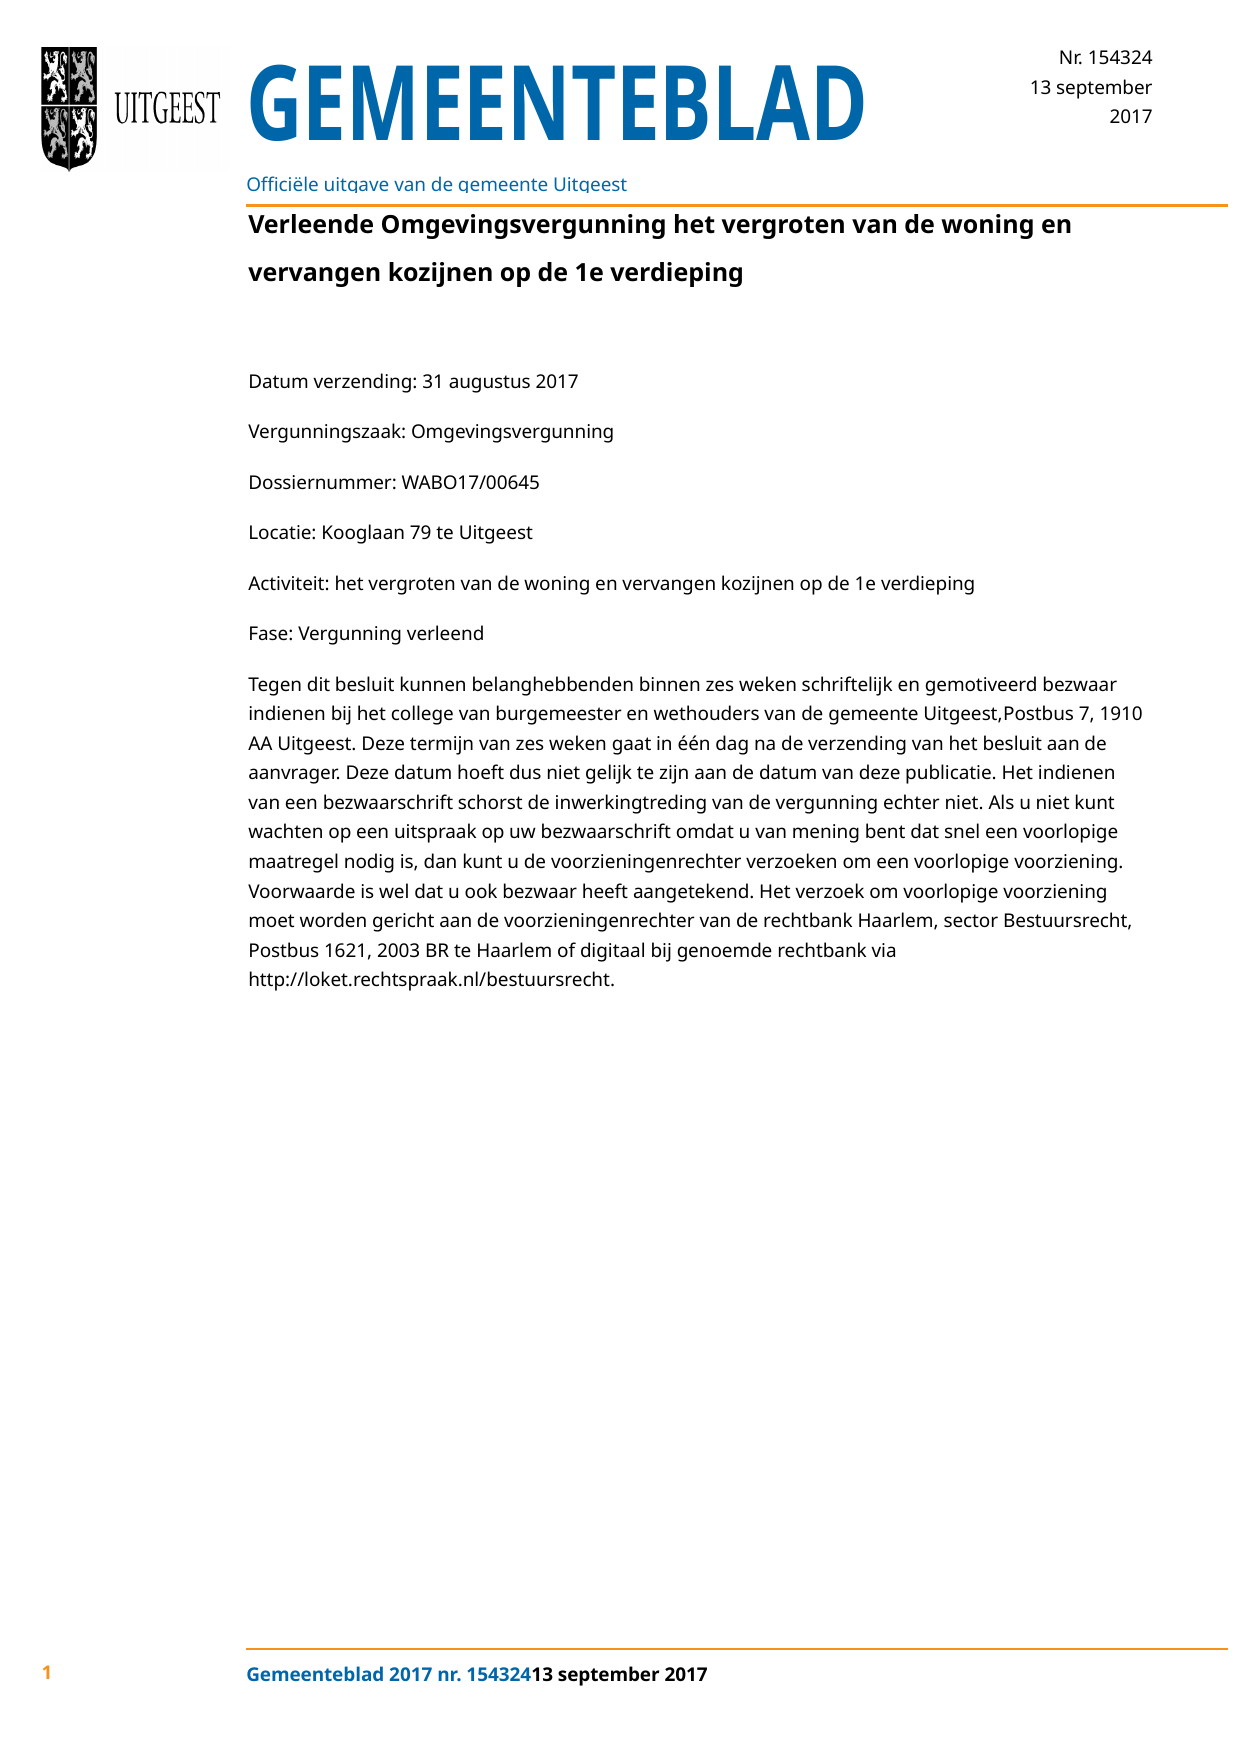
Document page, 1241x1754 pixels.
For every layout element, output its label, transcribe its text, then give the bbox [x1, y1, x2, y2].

text Locatie: Kooglaan 79 te Uitgeest [248, 519, 1152, 545]
text Tegen dit besluit kunnen belanghebbenden binnen zes weken schriftelijk en gemotiveerd bezwaar indienen bij het college van burgemeester en wethouders van de gemeente Uitgeest,Postbus 7, 1910 AA Uitgeest. Deze termijn van zes weken gaat in één dag na de verzending van het besluit aan de aanvrager. Deze datum hoeft dus niet gelijk te zijn aan de datum van deze publicatie. Het indienen van een bezwaarschrift schorst de inwerkingtreding van de vergunning echter niet. Als u niet kunt wachten op een uitspraak op uw bezwaarschrift omdat u van mening bent dat snel een voorlopige maatregel nodig is, dan kunt u de voorzieningenrechter verzoeken om een voorlopige voorziening. Voorwaarde is wel dat u ook bezwaar heeft aangetekend. Het verzoek om voorlopige voorziening moet worden gericht aan de voorzieningenrechter van de rechtbank Haarlem, sector Bestuursrecht, Postbus 1621, 2003 BR te Haarlem of digitaal bij genoemde rechtbank via http://loket.rechtspraak.nl/bestuursrecht. [248, 671, 1152, 992]
text Fase: Vergunning verleend [248, 620, 1152, 646]
text Activiteit: het vergroten van de woning en vervangen kozijnen op de 1e verdieping [248, 570, 1152, 596]
picture [41, 47, 231, 172]
text Vergunningszaak: Omgevingsvergunning [248, 419, 1152, 444]
text Dossiernummer: WABO17/00645 [248, 469, 1152, 495]
text Datum verzending: 31 augustus 2017 [248, 368, 1152, 394]
text Verleende Omgevingsvergunning het vergroten van de woning en vervangen kozijnen op de 1e verdieping [248, 207, 1152, 288]
